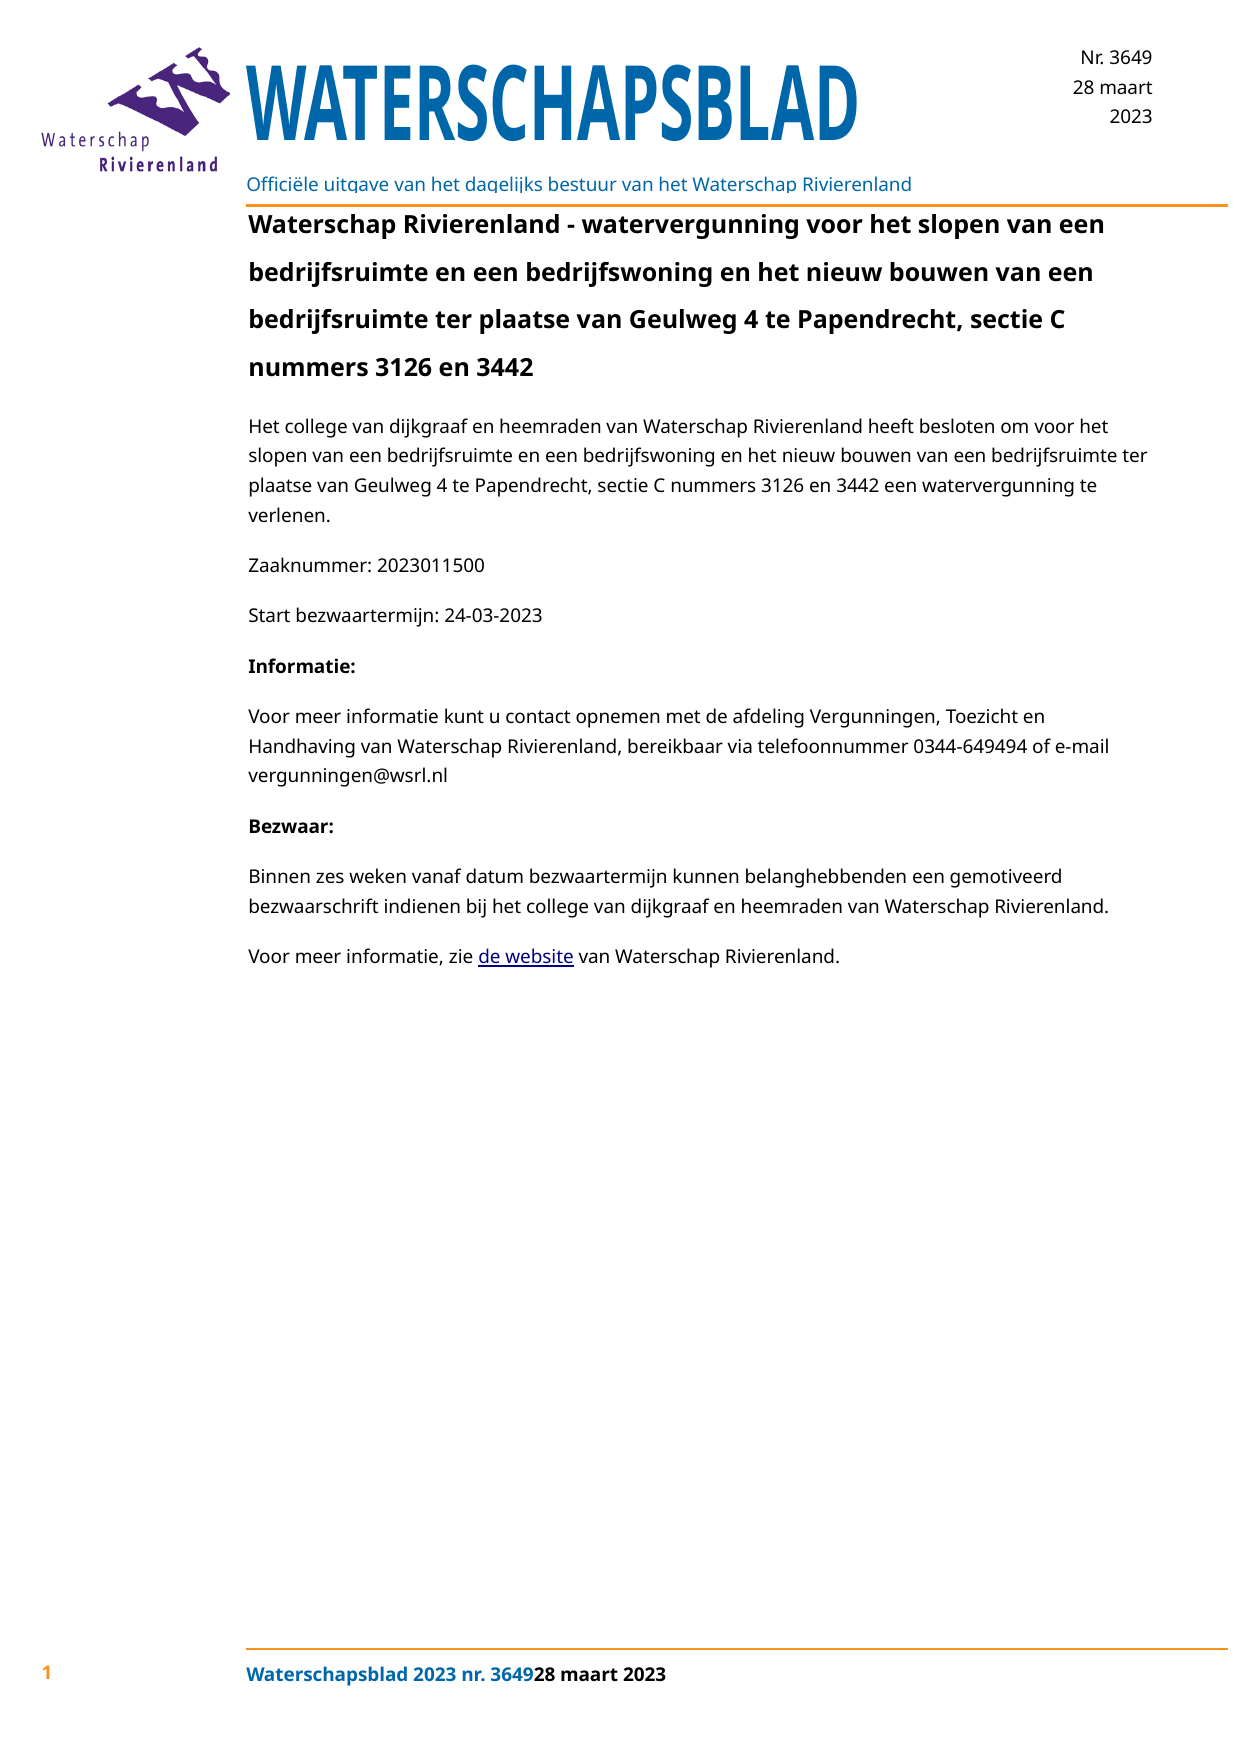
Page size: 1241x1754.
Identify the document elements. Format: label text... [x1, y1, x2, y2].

text Binnen zes weken vanaf datum bezwaartermijn kunnen belanghebbenden een gemotiveerd bezwaarschrift indienen bij het college van dijkgraaf en heemraden van Waterschap Rivierenland. [248, 863, 1152, 919]
text Bezwaar: [248, 813, 1152, 839]
text Start bezwaartermijn: 24-03-2023 [248, 603, 1152, 628]
text Voor meer informatie, zie de website van Waterschap Rivierenland. [248, 943, 1152, 969]
text Zaaknummer: 2023011500 [248, 552, 1152, 578]
text Het college van dijkgraaf en heemraden van Waterschap Rivierenland heeft besloten om voor het slopen van een bedrijfsruimte en een bedrijfswoning en het nieuw bouwen van een bedrijfsruimte ter plaatse van Geulweg 4 te Papendrecht, sectie C nummers 3126 en 3442 een watervergunning te verlenen. [248, 413, 1152, 528]
text Informatie: [248, 653, 1152, 679]
text Waterschap Rivierenland - watervergunning voor het slopen van een bedrijfsruimte en een bedrijfswoning en het nieuw bouwen van een bedrijfsruimte ter plaatse van Geulweg 4 te Papendrecht, sectie C nummers 3126 en 3442 [248, 207, 1152, 384]
text Voor meer informatie kunt u contact opnemen met de afdeling Vergunningen, Toezicht en Handhaving van Waterschap Rivierenland, bereikbaar via telefoonnummer 0344-649494 of e-mail vergunningen@wsrl.nl [248, 703, 1152, 788]
picture [41, 47, 231, 172]
